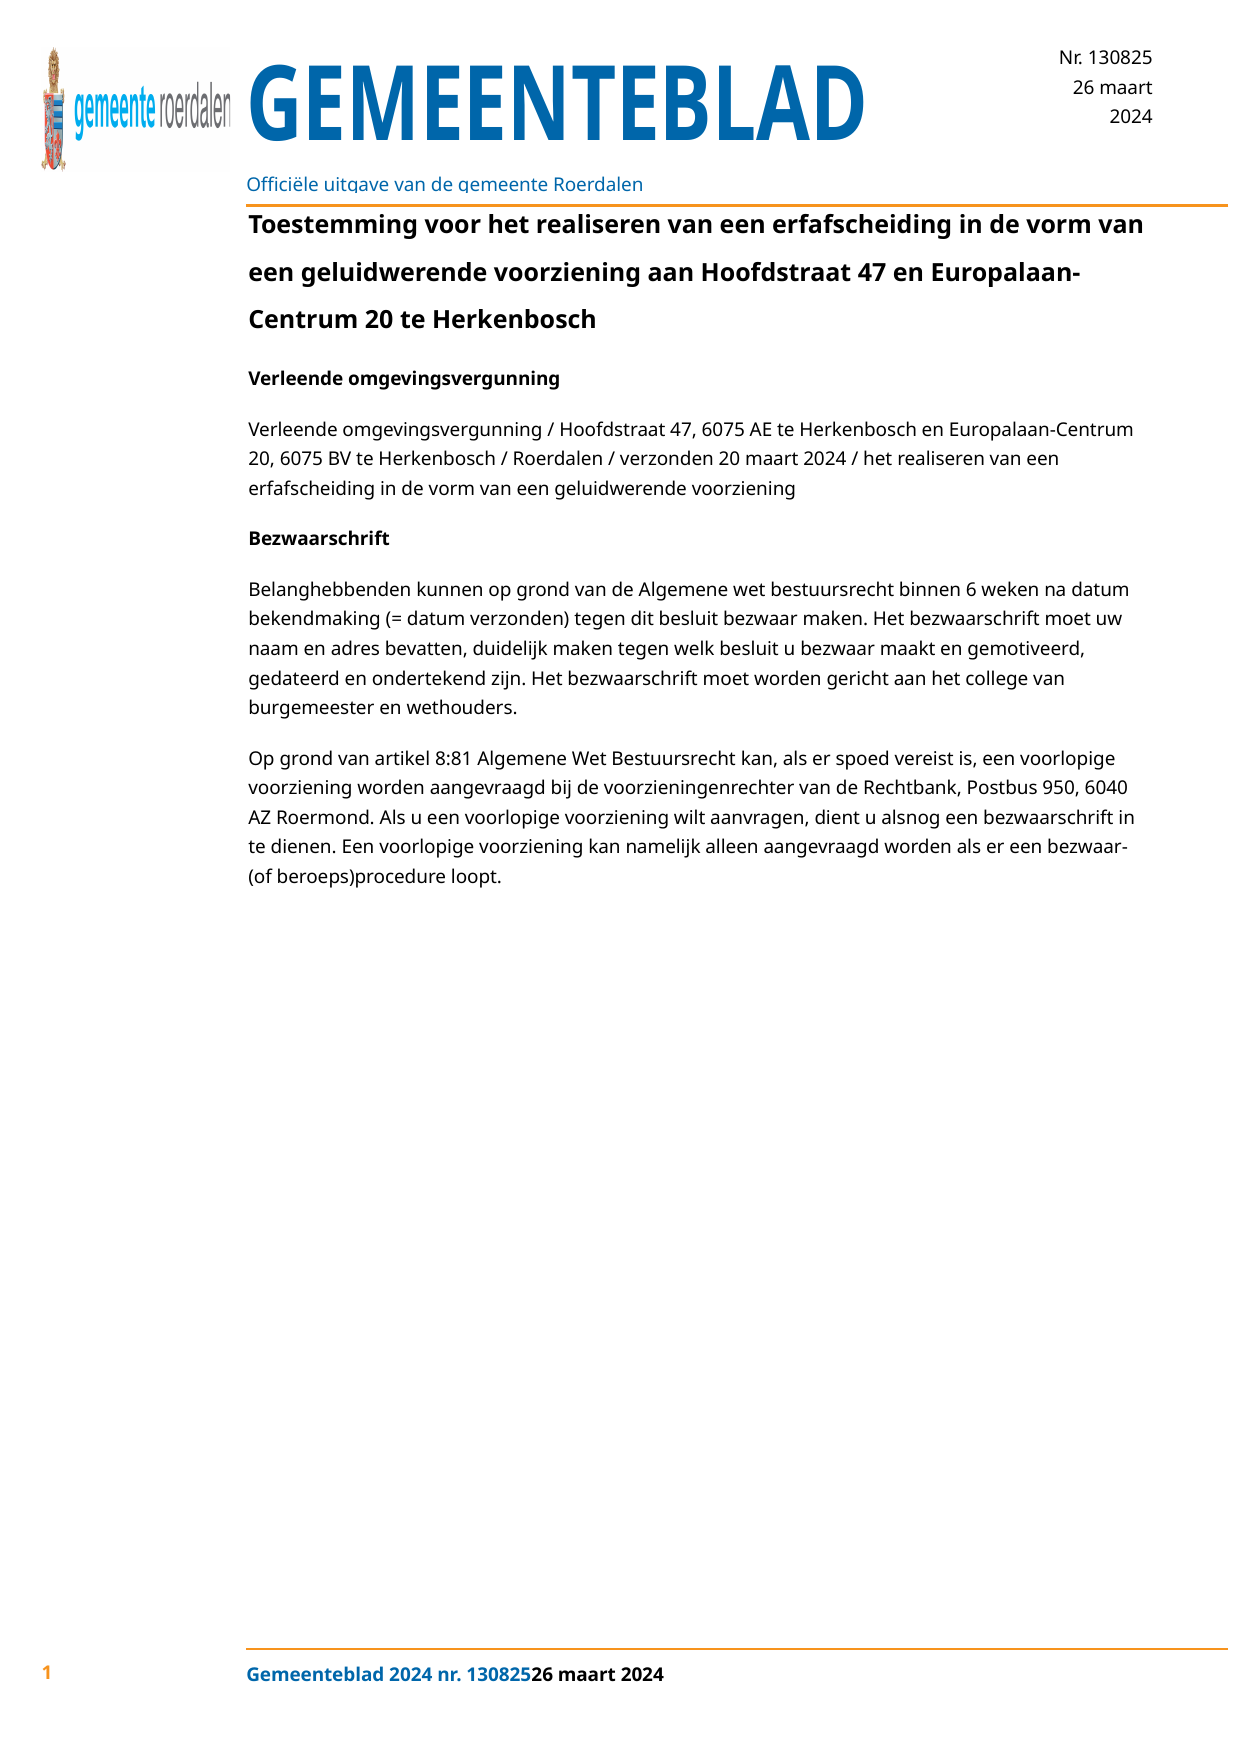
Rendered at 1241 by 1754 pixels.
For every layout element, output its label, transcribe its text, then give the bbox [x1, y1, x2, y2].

text Verleende omgevingsvergunning [248, 366, 1152, 391]
text Bezwaarschrift [248, 526, 1152, 551]
picture [41, 47, 231, 172]
text Op grond van artikel 8:81 Algemene Wet Bestuursrecht kan, als er spoed vereist is, een voorlopige voorziening worden aangevraagd bij de voorzieningenrechter van de Rechtbank, Postbus 950, 6040 AZ Roermond. Als u een voorlopige voorziening wilt aanvragen, dient u alsnog een bezwaarschrift in te dienen. Een voorlopige voorziening kan namelijk alleen aangevraagd worden als er een bezwaar- (of beroeps)procedure loopt. [248, 745, 1152, 889]
text Belanghebbenden kunnen op grond van de Algemene wet bestuursrecht binnen 6 weken na datum bekendmaking (= datum verzonden) tegen dit besluit bezwaar maken. Het bezwaarschrift moet uw naam en adres bevatten, duidelijk maken tegen welk besluit u bezwaar maakt en gemotiveerd, gedateerd en ondertekend zijn. Het bezwaarschrift moet worden gericht aan het college van burgemeester en wethouders. [248, 576, 1152, 720]
text Toestemming voor het realiseren van een erfafscheiding in de vorm van een geluidwerende voorziening aan Hoofdstraat 47 en Europalaan-Centrum 20 te Herkenbosch [248, 207, 1152, 336]
text Verleende omgevingsvergunning / Hoofdstraat 47, 6075 AE te Herkenbosch en Europalaan-Centrum 20, 6075 BV te Herkenbosch / Roerdalen / verzonden 20 maart 2024 / het realiseren van een erfafscheiding in de vorm van een geluidwerende voorziening [248, 416, 1152, 501]
